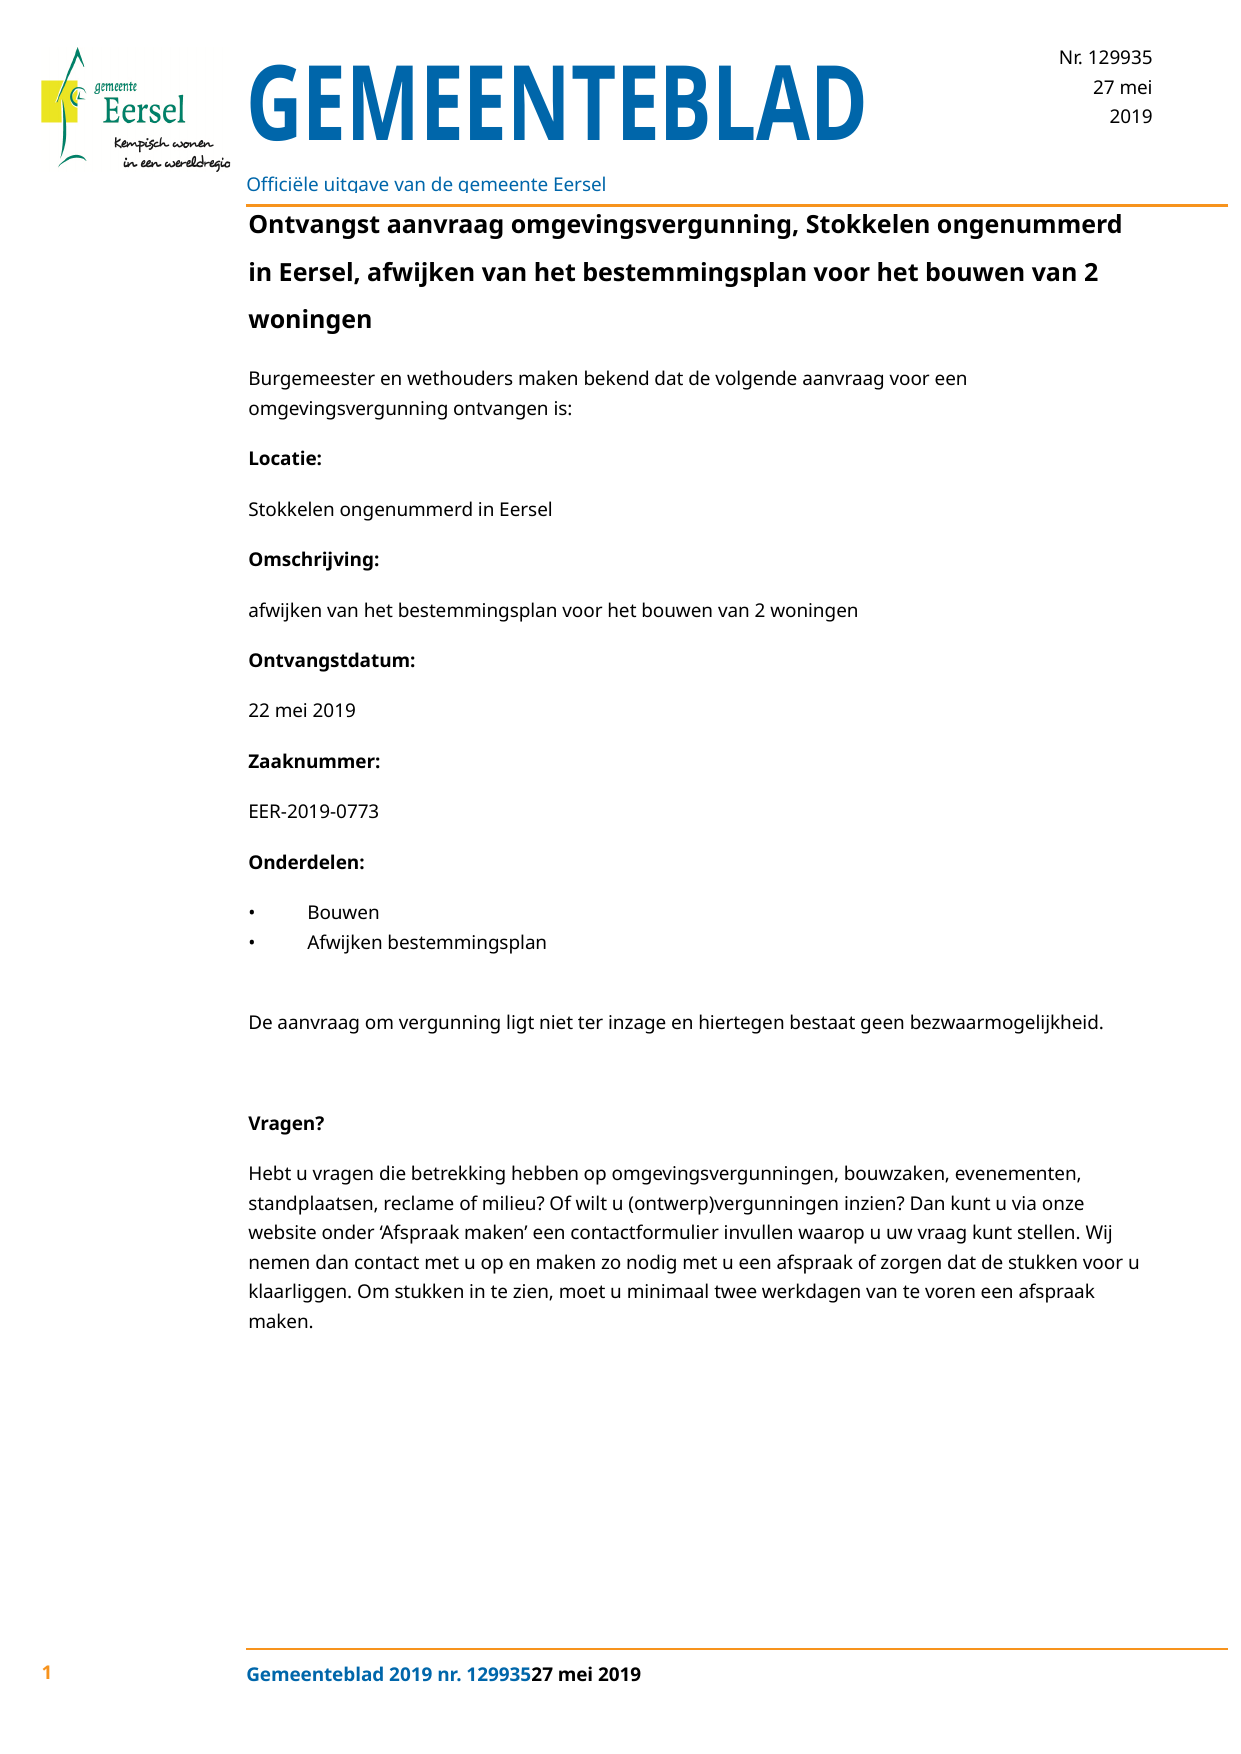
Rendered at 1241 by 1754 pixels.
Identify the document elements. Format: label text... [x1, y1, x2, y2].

text 22 mei 2019 [248, 698, 1152, 723]
text Zaaknummer: [248, 748, 1152, 774]
text Hebt u vragen die betrekking hebben op omgevingsvergunningen, bouwzaken, evenementen, standplaatsen, reclame of milieu? Of wilt u (ontwerp)vergunningen inzien? Dan kunt u via onze website onder ‘Afspraak maken’ een contactformulier invullen waarop u uw vraag kunt stellen. Wij nemen dan contact met u op en maken zo nodig met u een afspraak of zorgen dat de stukken voor u klaarliggen. Om stukken in te zien, moet u minimaal twee werkdagen van te voren een afspraak maken. [248, 1160, 1152, 1334]
text Vragen? [248, 1110, 1152, 1135]
text Ontvangst aanvraag omgevingsvergunning, Stokkelen ongenummerd in Eersel, afwijken van het bestemmingsplan voor het bouwen van 2 woningen [248, 207, 1152, 336]
text EER-2019-0773 [248, 798, 1152, 824]
text Burgemeester en wethouders maken bekend dat de volgende aanvraag voor een omgevingsvergunning ontvangen is: [248, 366, 1152, 421]
text Locatie: [248, 446, 1152, 471]
text Stokkelen ongenummerd in Eersel [248, 496, 1152, 522]
text afwijken van het bestemmingsplan voor het bouwen van 2 woningen [248, 597, 1152, 622]
list Afwijken bestemmingsplan [248, 929, 1152, 954]
text Onderdelen: [248, 849, 1152, 874]
text De aanvraag om vergunning ligt niet ter inzage en hiertegen bestaat geen bezwaarmogelijkheid. [248, 1009, 1152, 1034]
picture [41, 47, 231, 172]
text Ontvangstdatum: [248, 647, 1152, 673]
list Bouwen [248, 899, 1152, 925]
text Omschrijving: [248, 546, 1152, 572]
